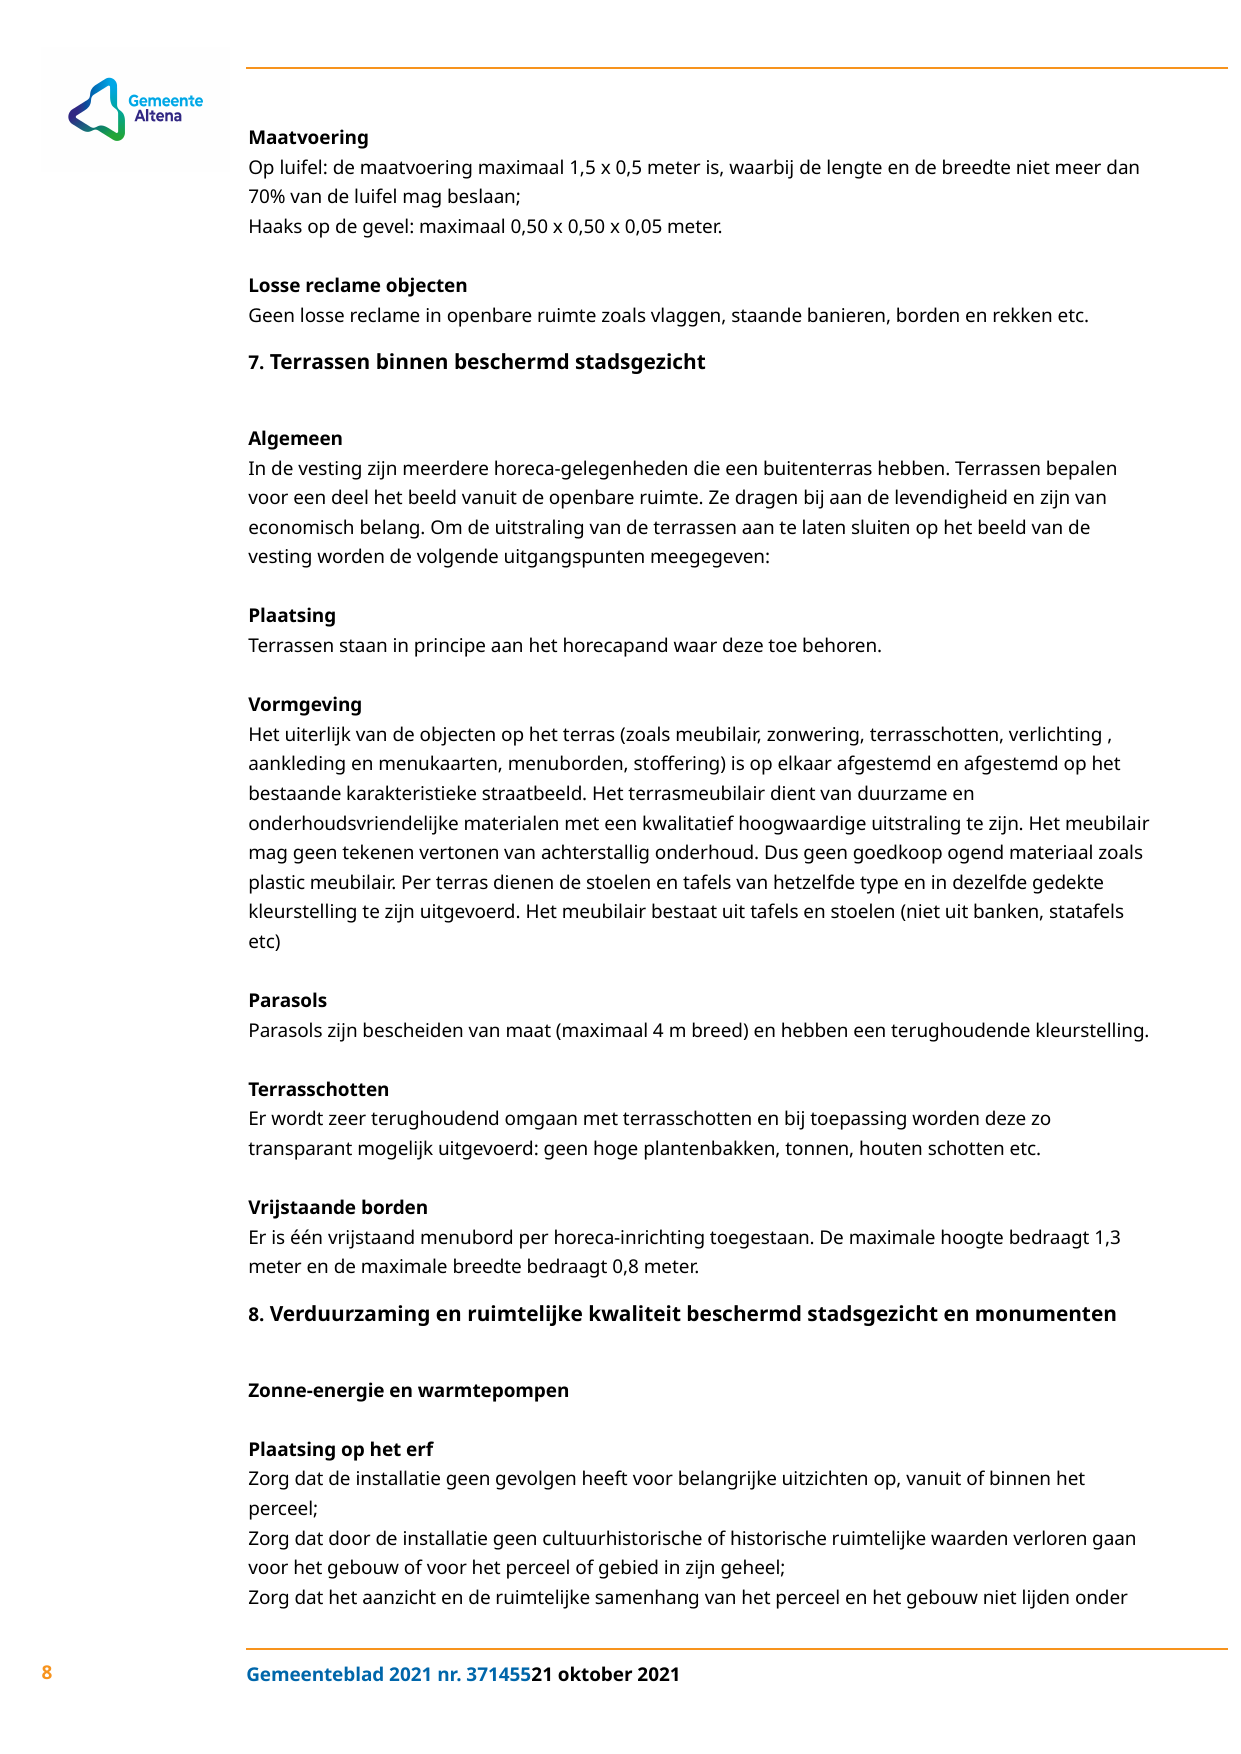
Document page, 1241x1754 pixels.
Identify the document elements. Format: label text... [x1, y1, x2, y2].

text Er is één vrijstaand menubord per horeca-inrichting toegestaan. De maximale hoogte bedraagt 1,3 meter en de maximale breedte bedraagt 0,8 meter. [248, 1224, 1152, 1279]
text 8. Verduurzaming en ruimtelijke kwaliteit beschermd stadsgezicht en monumenten [248, 1299, 1152, 1328]
text Terrassen staan in principe aan het horecapand waar deze toe behoren. [248, 632, 1152, 658]
text Parasols [248, 987, 1152, 1013]
text Plaatsing op het erf [248, 1436, 1152, 1462]
text Geen losse reclame in openbare ruimte zoals vlaggen, staande banieren, borden en rekken etc. [248, 302, 1152, 328]
text Losse reclame objecten [248, 272, 1152, 298]
text Parasols zijn bescheiden van maat (maximaal 4 m breed) en hebben een terughoudende kleurstelling. [248, 1017, 1152, 1043]
text Terrasschotten [248, 1076, 1152, 1102]
picture [41, 47, 231, 172]
text 7. Terrassen binnen beschermd stadsgezicht [248, 347, 1152, 376]
text Zonne-energie en warmtepompen [248, 1377, 1152, 1403]
text Het uiterlijk van de objecten op het terras (zoals meubilair, zonwering, terrasschotten, verlichting , aankleding en menukaarten, menuborden, stoffering) is op elkaar afgestemd en afgestemd op het bestaande karakteristieke straatbeeld. Het terrasmeubilair dient van duurzame en onderhoudsvriendelijke materialen met een kwalitatief hoogwaardige uitstraling te zijn. Het meubilair mag geen tekenen vertonen van achterstallig onderhoud. Dus geen goedkoop ogend materiaal zoals plastic meubilair. Per terras dienen de stoelen en tafels van hetzelfde type en in dezelfde gedekte kleurstelling te zijn uitgevoerd. Het meubilair bestaat uit tafels en stoelen (niet uit banken, statafels etc) [248, 721, 1152, 954]
text In de vesting zijn meerdere horeca-gelegenheden die een buitenterras hebben. Terrassen bepalen voor een deel het beeld vanuit de openbare ruimte. Ze dragen bij aan de levendigheid en zijn van economisch belang. Om de uitstraling van de terrassen aan te laten sluiten op het beeld van de vesting worden de volgende uitgangspunten meegegeven: [248, 455, 1152, 569]
text Plaatsing [248, 603, 1152, 628]
text Zorg dat het aanzicht en de ruimtelijke samenhang van het perceel en het gebouw niet lijden onder [248, 1584, 1152, 1610]
text Haaks op de gevel: maximaal 0,50 x 0,50 x 0,05 meter. [248, 213, 1152, 239]
text Zorg dat door de installatie geen cultuurhistorische of historische ruimtelijke waarden verloren gaan voor het gebouw of voor het perceel of gebied in zijn geheel; [248, 1525, 1152, 1580]
text Vormgeving [248, 691, 1152, 717]
text Er wordt zeer terughoudend omgaan met terrasschotten en bij toepassing worden deze zo transparant mogelijk uitgevoerd: geen hoge plantenbakken, tonnen, houten schotten etc. [248, 1106, 1152, 1161]
text Algemeen [248, 425, 1152, 451]
text Zorg dat de installatie geen gevolgen heeft voor belangrijke uitzichten op, vanuit of binnen het perceel; [248, 1466, 1152, 1521]
text Maatvoering [248, 124, 1152, 150]
text Op luifel: de maatvoering maximaal 1,5 x 0,5 meter is, waarbij de lengte en de breedte niet meer dan 70% van de luifel mag beslaan; [248, 154, 1152, 209]
text Vrijstaande borden [248, 1194, 1152, 1220]
